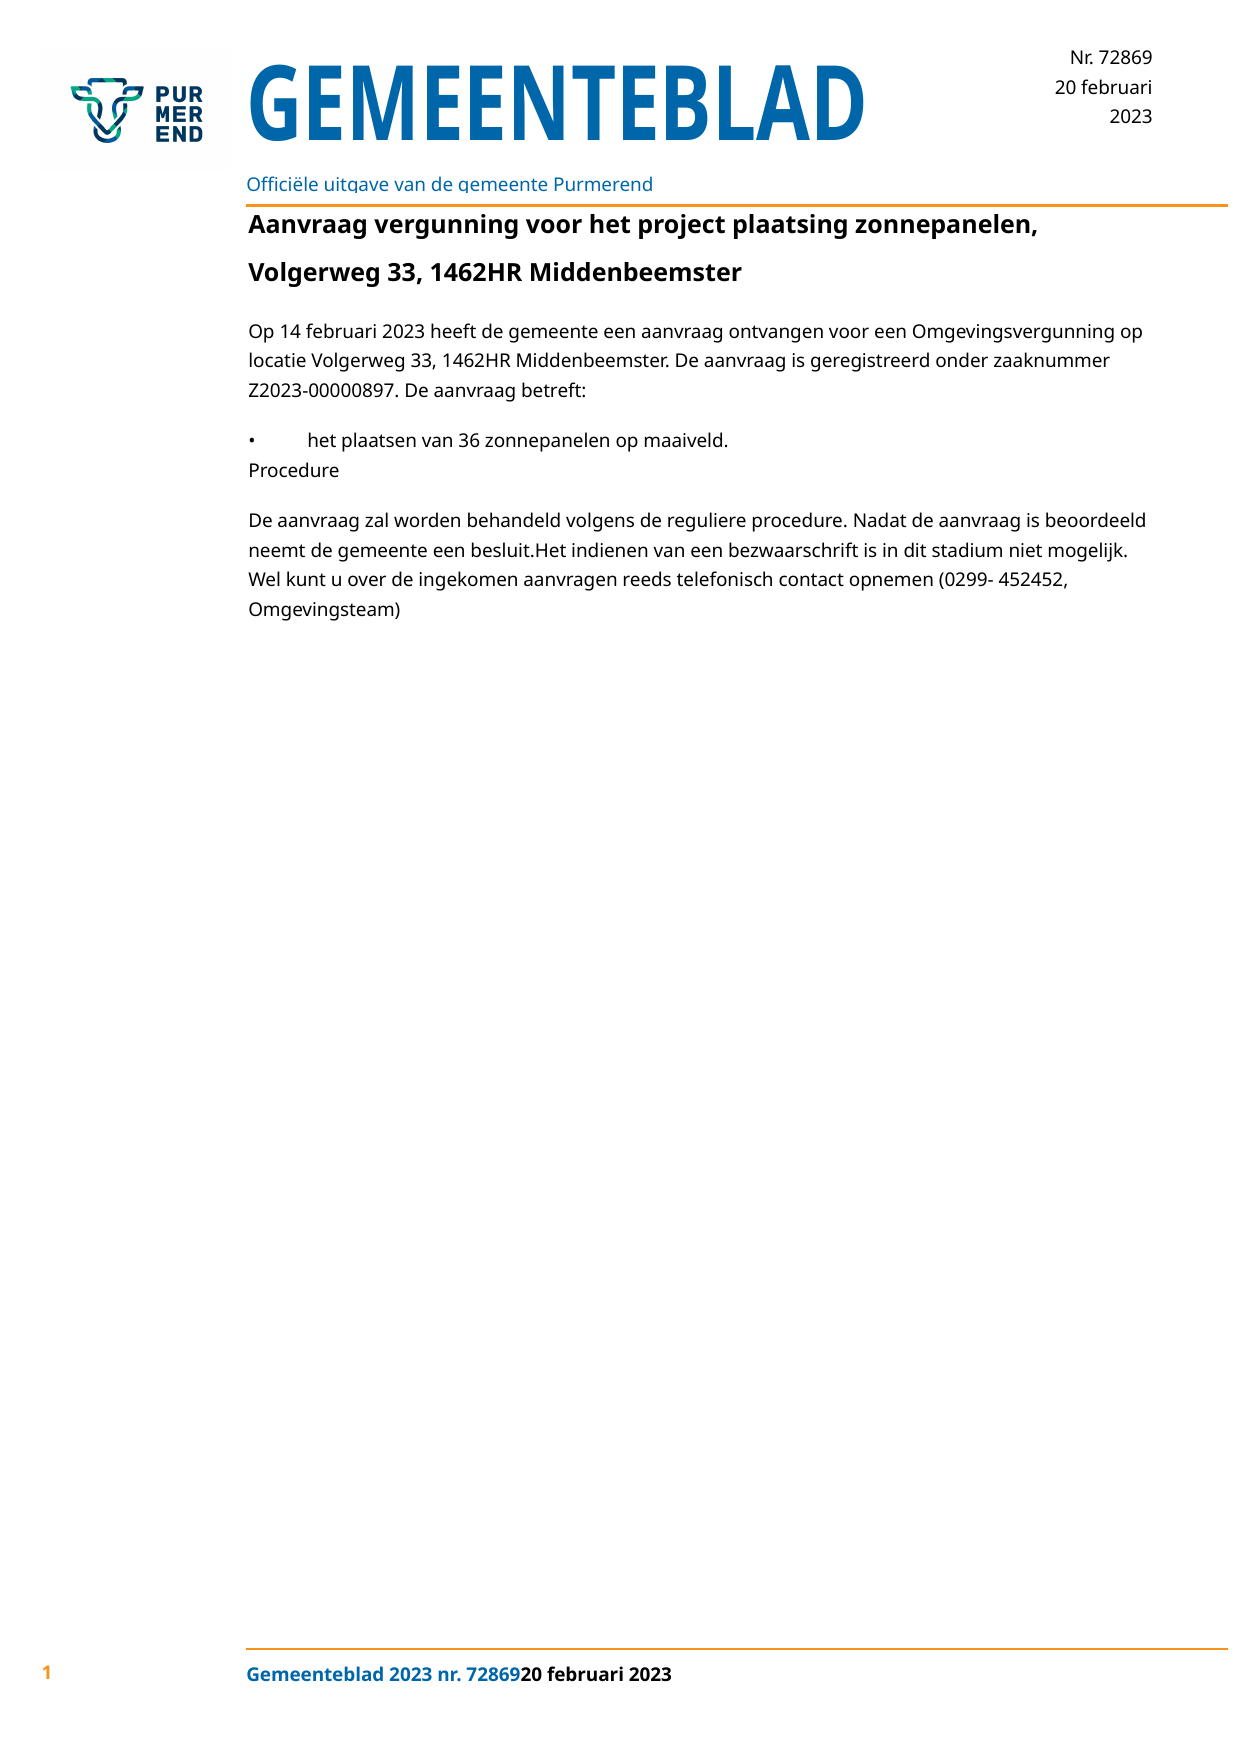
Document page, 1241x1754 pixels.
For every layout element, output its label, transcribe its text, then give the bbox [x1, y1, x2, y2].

text Op 14 februari 2023 heeft de gemeente een aanvraag ontvangen voor een Omgevingsvergunning op locatie Volgerweg 33, 1462HR Middenbeemster. De aanvraag is geregistreerd onder zaaknummer Z2023-00000897. De aanvraag betreft: [248, 318, 1152, 403]
text De aanvraag zal worden behandeld volgens de reguliere procedure. Nadat de aanvraag is beoordeeld neemt de gemeente een besluit.Het indienen van een bezwaarschrift is in dit stadium niet mogelijk. Wel kunt u over de ingekomen aanvragen reeds telefonisch contact opnemen (0299- 452452, Omgevingsteam) [248, 507, 1152, 622]
list het plaatsen van 36 zonnepanelen op maaiveld. [248, 427, 1152, 453]
text Procedure [248, 457, 1152, 483]
picture [41, 47, 231, 172]
text Aanvraag vergunning voor het project plaatsing zonnepanelen, Volgerweg 33, 1462HR Middenbeemster [248, 207, 1152, 288]
